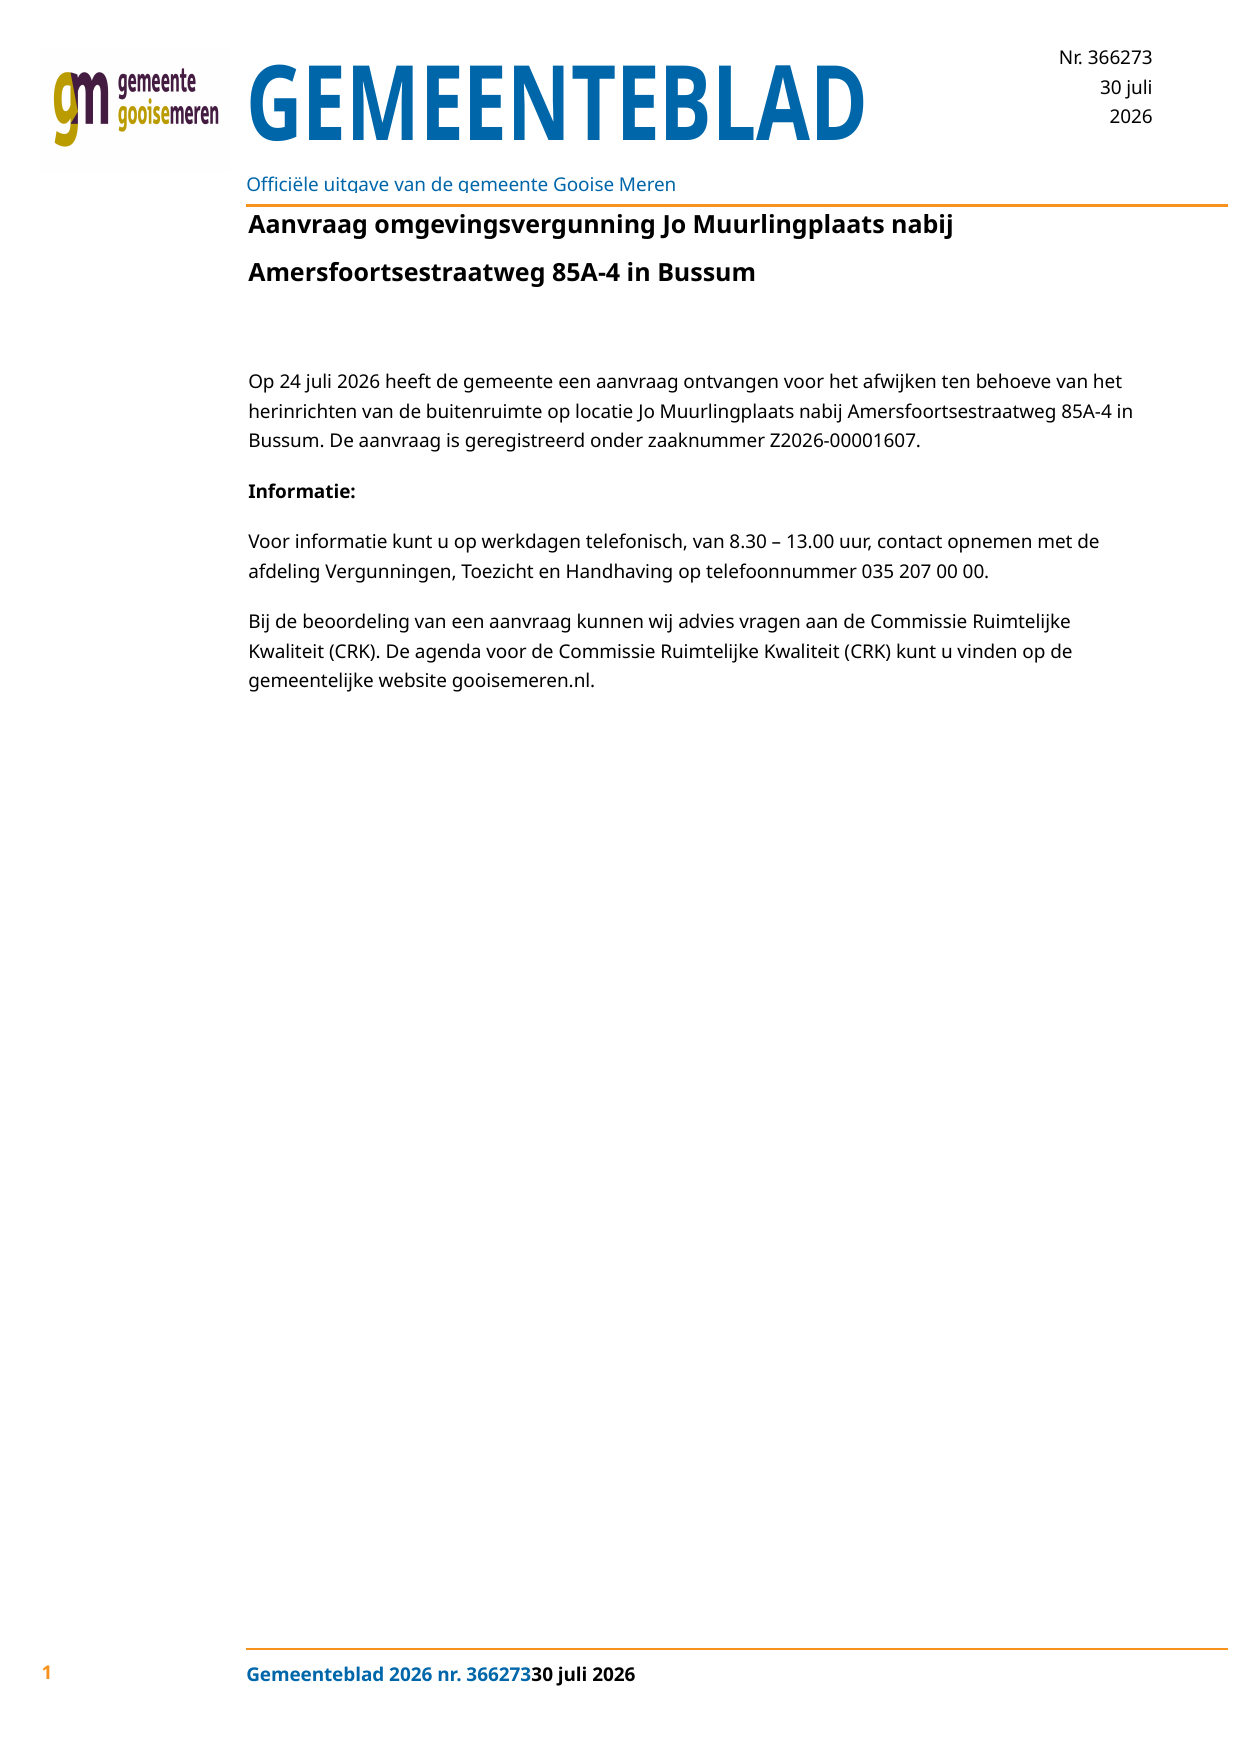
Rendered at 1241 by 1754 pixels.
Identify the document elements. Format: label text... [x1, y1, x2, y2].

text Op 24 juli 2026 heeft de gemeente een aanvraag ontvangen voor het afwijken ten behoeve van het herinrichten van de buitenruimte op locatie Jo Muurlingplaats nabij Amersfoortsestraatweg 85A-4 in Bussum. De aanvraag is geregistreerd onder zaaknummer Z2026-00001607. [248, 368, 1152, 453]
text Informatie: [248, 478, 1152, 504]
picture [41, 47, 231, 172]
text Voor informatie kunt u op werkdagen telefonisch, van 8.30 – 13.00 uur, contact opnemen met de afdeling Vergunningen, Toezicht en Handhaving op telefoonnummer 035 207 00 00. [248, 528, 1152, 584]
text Aanvraag omgevingsvergunning Jo Muurlingplaats nabij Amersfoortsestraatweg 85A-4 in Bussum [248, 207, 1152, 288]
text Bij de beoordeling van een aanvraag kunnen wij advies vragen aan de Commissie Ruimtelijke Kwaliteit (CRK). De agenda voor de Commissie Ruimtelijke Kwaliteit (CRK) kunt u vinden op de gemeentelijke website gooisemeren.nl. [248, 608, 1152, 693]
